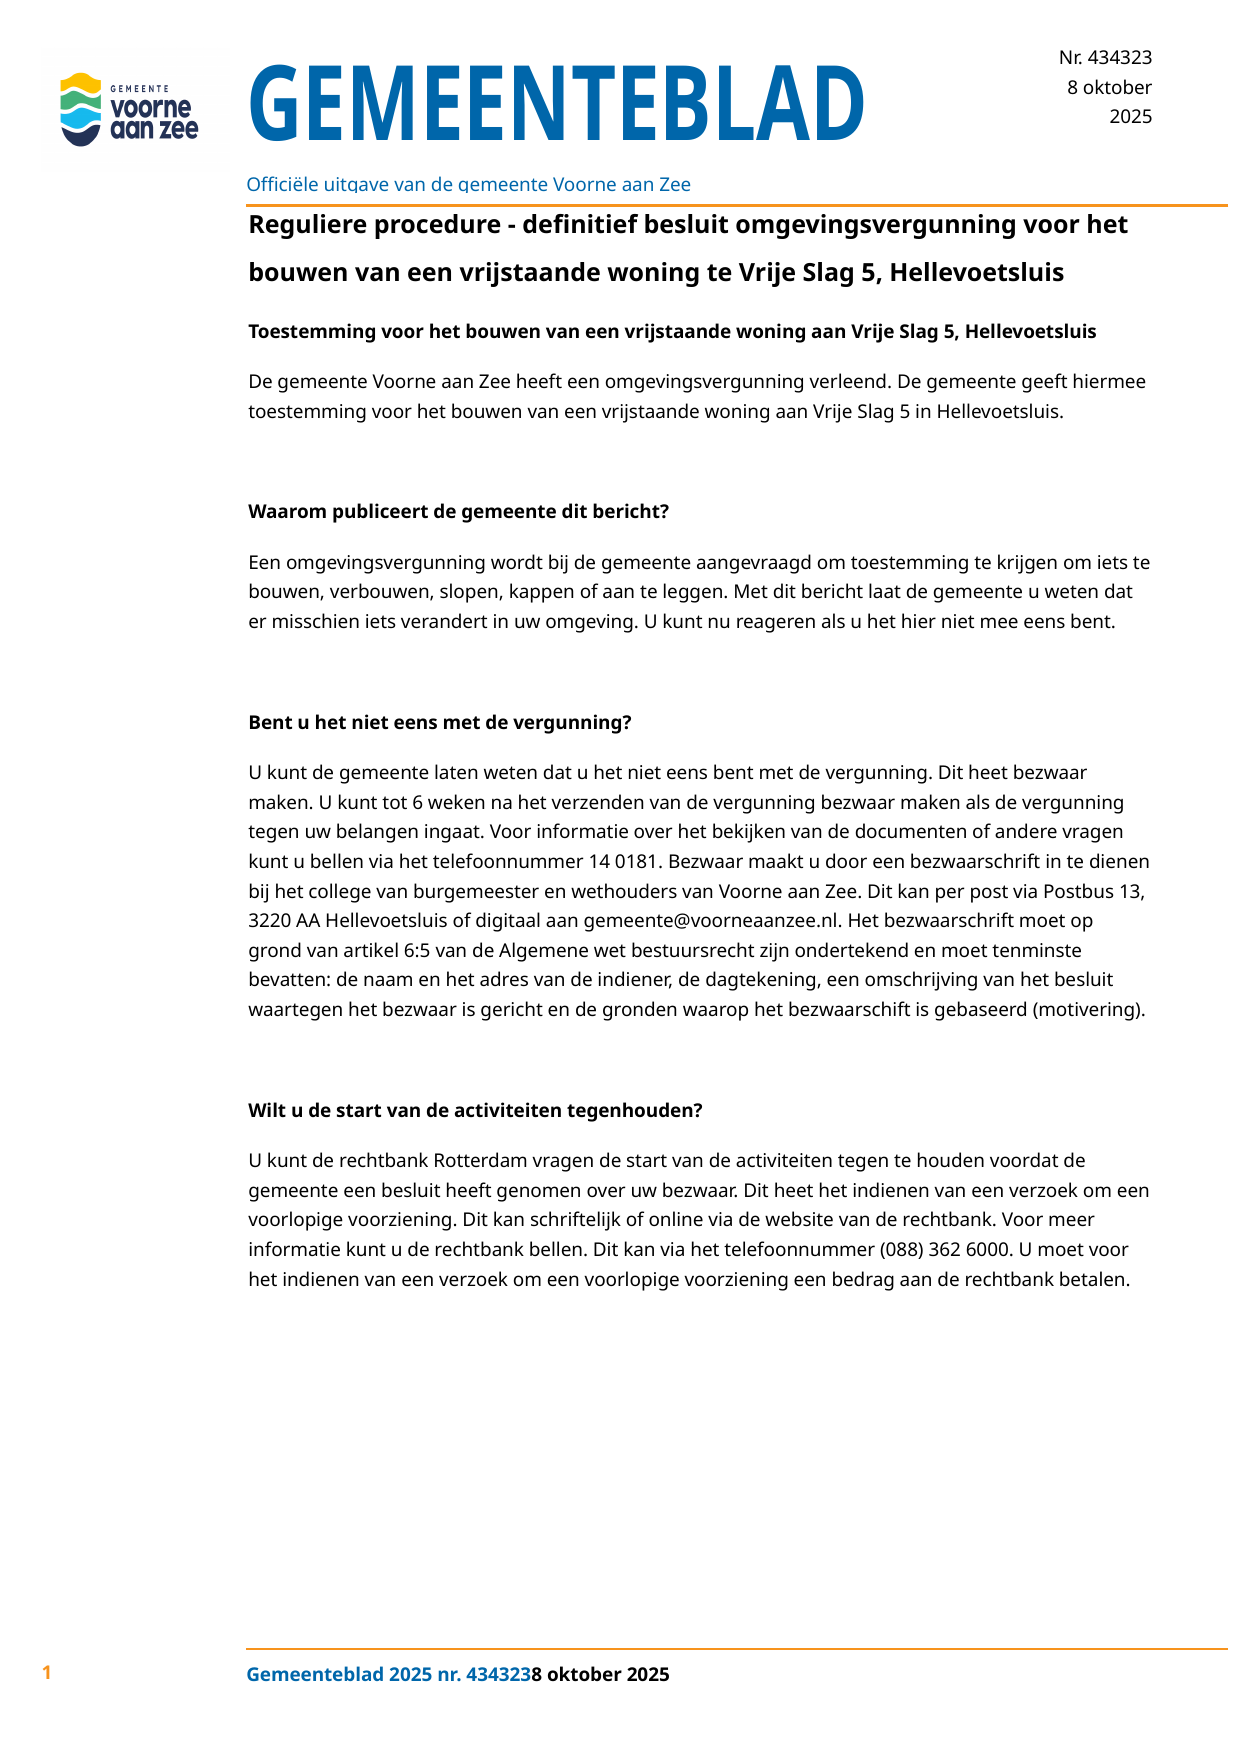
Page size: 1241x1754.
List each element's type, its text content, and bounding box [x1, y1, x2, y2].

text Reguliere procedure - definitief besluit omgevingsvergunning voor het bouwen van een vrijstaande woning te Vrije Slag 5, Hellevoetsluis [248, 207, 1152, 288]
picture [41, 47, 231, 172]
text U kunt de gemeente laten weten dat u het niet eens bent met de vergunning. Dit heet bezwaar maken. U kunt tot 6 weken na het verzenden van de vergunning bezwaar maken als de vergunning tegen uw belangen ingaat. Voor informatie over het bekijken van de documenten of andere vragen kunt u bellen via het telefoonnummer 14 0181. Bezwaar maakt u door een bezwaarschrift in te dienen bij het college van burgemeester en wethouders van Voorne aan Zee. Dit kan per post via Postbus 13, 3220 AA Hellevoetsluis of digitaal aan gemeente@voorneaanzee.nl. Het bezwaarschrift moet op grond van artikel 6:5 van de Algemene wet bestuursrecht zijn ondertekend en moet tenminste bevatten: de naam en het adres van de indiener, de dagtekening, een omschrijving van het besluit waartegen het bezwaar is gericht en de gronden waarop het bezwaarschift is gebaseerd (motivering). [248, 759, 1152, 1022]
text Toestemming voor het bouwen van een vrijstaande woning aan Vrije Slag 5, Hellevoetsluis [248, 318, 1152, 344]
text Wilt u de start van de activiteiten tegenhouden? [248, 1097, 1152, 1123]
text De gemeente Voorne aan Zee heeft een omgevingsvergunning verleend. De gemeente geeft hiermee toestemming voor het bouwen van een vrijstaande woning aan Vrije Slag 5 in Hellevoetsluis. [248, 368, 1152, 424]
text Bent u het niet eens met de vergunning? [248, 709, 1152, 735]
text Een omgevingsvergunning wordt bij de gemeente aangevraagd om toestemming te krijgen om iets te bouwen, verbouwen, slopen, kappen of aan te leggen. Met dit bericht laat de gemeente u weten dat er misschien iets verandert in uw omgeving. U kunt nu reageren als u het hier niet mee eens bent. [248, 549, 1152, 634]
text U kunt de rechtbank Rotterdam vragen de start van de activiteiten tegen te houden voordat de gemeente een besluit heeft genomen over uw bezwaar. Dit heet het indienen van een verzoek om een voorlopige voorziening. Dit kan schriftelijk of online via de website van de rechtbank. Voor meer informatie kunt u de rechtbank bellen. Dit kan via het telefoonnummer (088) 362 6000. U moet voor het indienen van een verzoek om een voorlopige voorziening een bedrag aan de rechtbank betalen. [248, 1147, 1152, 1292]
text Waarom publiceert de gemeente dit bericht? [248, 499, 1152, 524]
